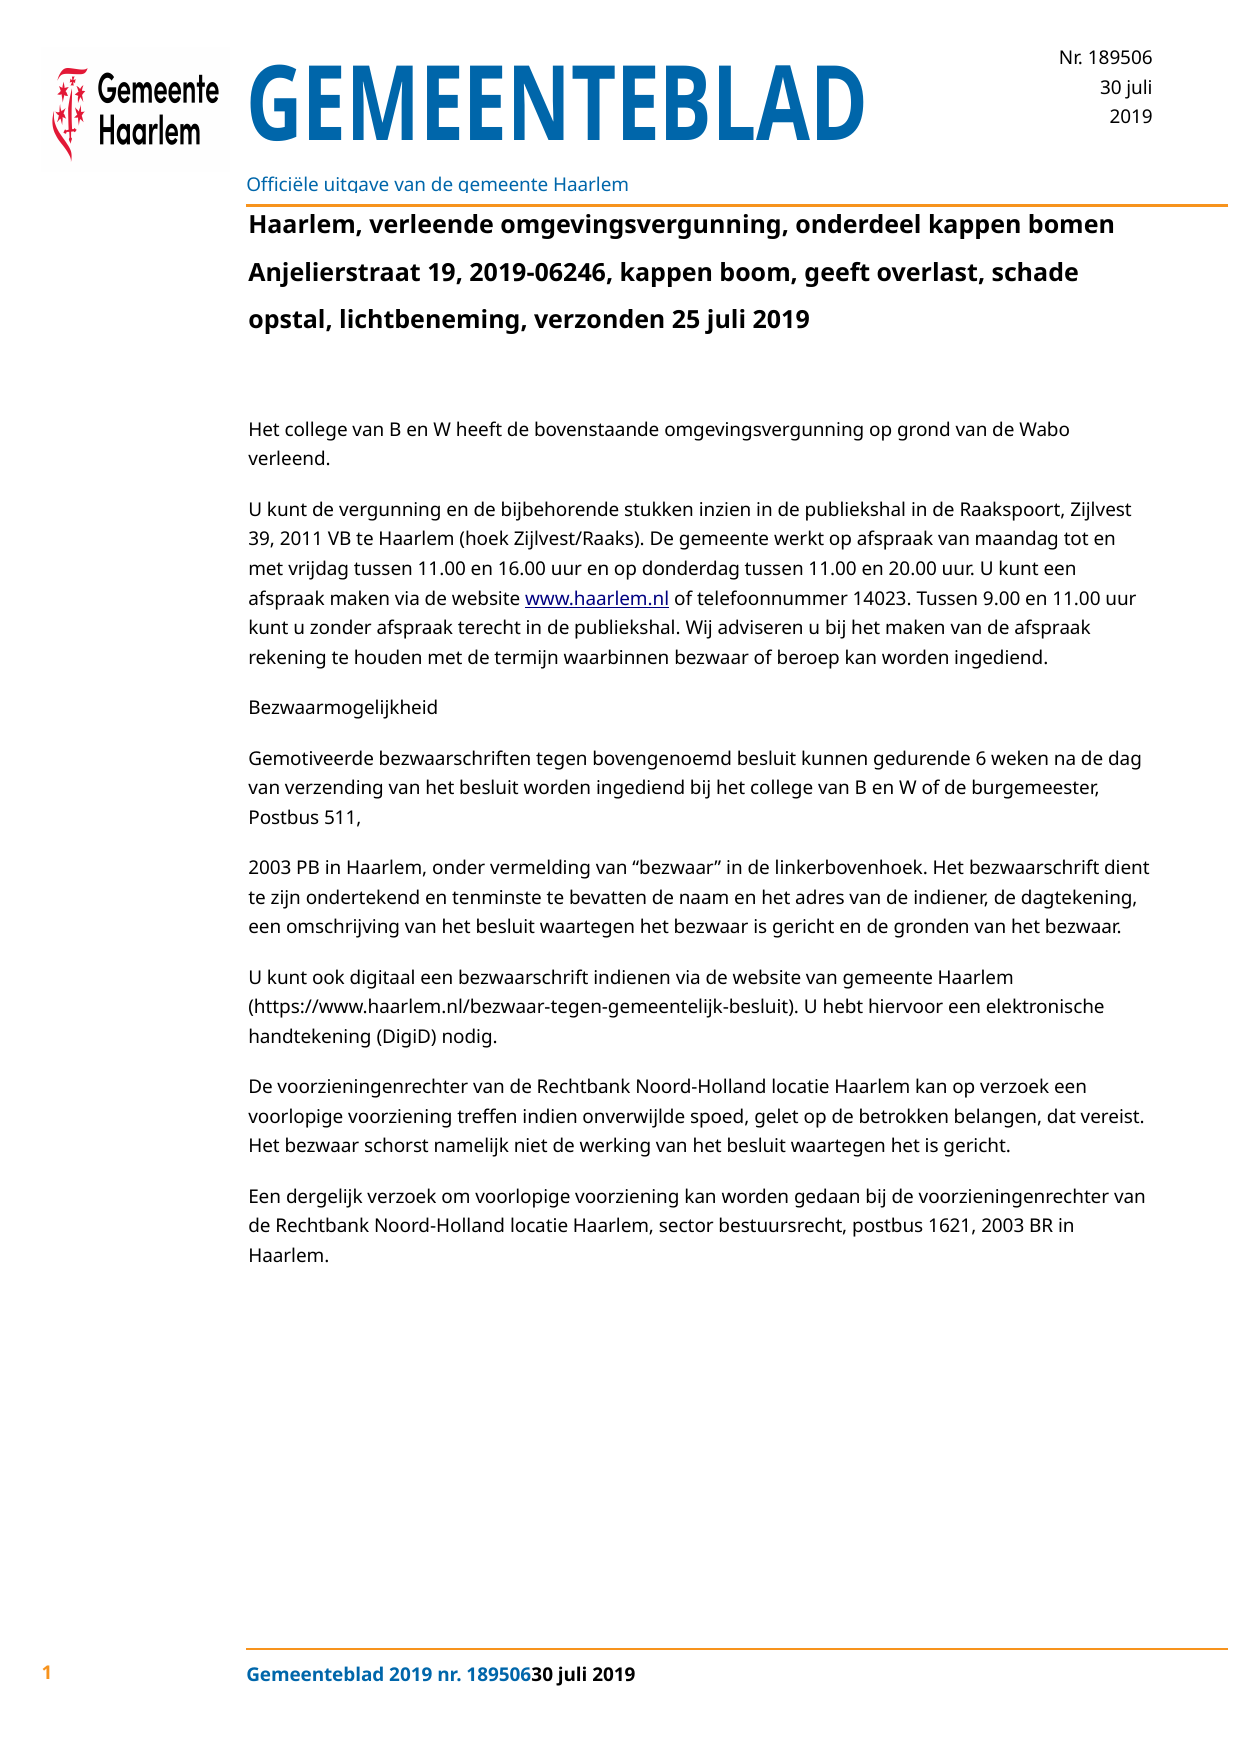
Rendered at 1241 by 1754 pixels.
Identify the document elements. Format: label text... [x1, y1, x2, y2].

text Haarlem, verleende omgevingsvergunning, onderdeel kappen bomen Anjelierstraat 19, 2019-06246, kappen boom, geeft overlast, schade opstal, lichtbeneming, verzonden 25 juli 2019 [248, 207, 1152, 336]
text Een dergelijk verzoek om voorlopige voorziening kan worden gedaan bij de voorzieningenrechter van de Rechtbank Noord-Holland locatie Haarlem, sector bestuursrecht, postbus 1621, 2003 BR in Haarlem. [248, 1183, 1152, 1268]
text Gemotiveerde bezwaarschriften tegen bovengenoemd besluit kunnen gedurende 6 weken na de dag van verzending van het besluit worden ingediend bij het college van B en W of de burgemeester, Postbus 511, [248, 745, 1152, 829]
text U kunt de vergunning en de bijbehorende stukken inzien in de publiekshal in de Raakspoort, Zijlvest 39, 2011 VB te Haarlem (hoek Zijlvest/Raaks). De gemeente werkt op afspraak van maandag tot en met vrijdag tussen 11.00 en 16.00 uur en op donderdag tussen 11.00 en 20.00 uur. U kunt een afspraak maken via de website www.haarlem.nl of telefoonnummer 14023. Tussen 9.00 en 11.00 uur kunt u zonder afspraak terecht in de publiekshal. Wij adviseren u bij het maken van de afspraak rekening te houden met de termijn waarbinnen bezwaar of beroep kan worden ingediend. [248, 496, 1152, 669]
text De voorzieningenrechter van de Rechtbank Noord-Holland locatie Haarlem kan op verzoek een voorlopige voorziening treffen indien onverwijlde spoed, gelet op de betrokken belangen, dat vereist. Het bezwaar schorst namelijk niet de werking van het besluit waartegen het is gericht. [248, 1073, 1152, 1158]
text U kunt ook digitaal een bezwaarschrift indienen via de website van gemeente Haarlem (https://www.haarlem.nl/bezwaar-tegen-gemeentelijk-besluit). U hebt hiervoor een elektronische handtekening (DigiD) nodig. [248, 964, 1152, 1049]
picture [41, 47, 231, 172]
text Het college van B en W heeft de bovenstaande omgevingsvergunning op grond van de Wabo verleend. [248, 416, 1152, 471]
text Bezwaarmogelijkheid [248, 694, 1152, 720]
text 2003 PB in Haarlem, onder vermelding van “bezwaar” in de linkerbovenhoek. Het bezwaarschrift dient te zijn ondertekend en tenminste te bevatten de naam en het adres van de indiener, de dagtekening, een omschrijving van het besluit waartegen het bezwaar is gericht en de gronden van het bezwaar. [248, 854, 1152, 939]
